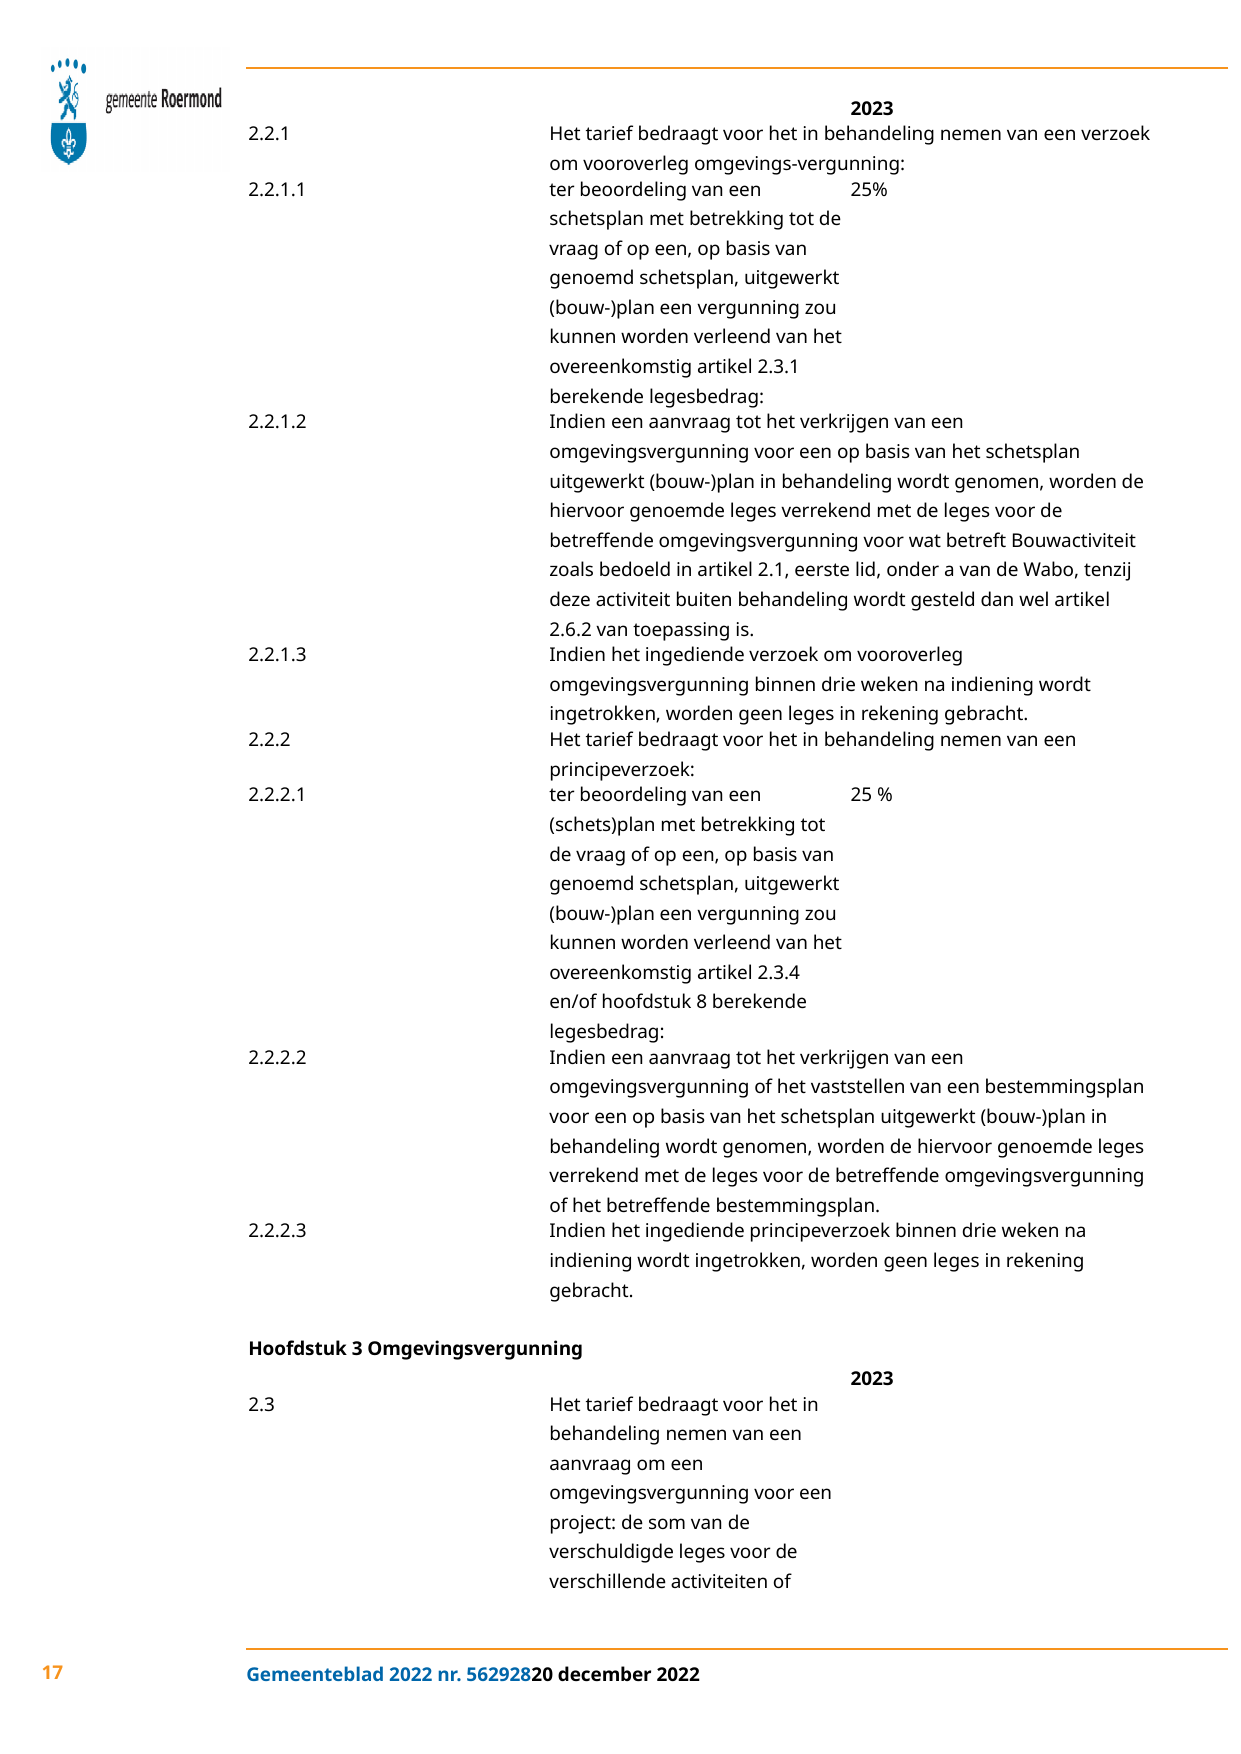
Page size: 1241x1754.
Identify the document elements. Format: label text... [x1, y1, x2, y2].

table_cell Het tarief bedraagt voor het in behandeling nemen van een verzoek om vooroverleg omgevings-vergunning: [549, 121, 1152, 176]
table_cell 2.2.1.3 [248, 641, 549, 726]
table_cell 2.2.1 [248, 121, 549, 176]
table_cell Indien een aanvraag tot het verkrijgen van een omgevingsvergunning of het vaststellen van een bestemmingsplan voor een op basis van het schetsplan uitgewerkt (bouw-)plan in behandeling wordt genomen, worden de hiervoor genoemde leges verrekend met de leges voor de betreffende omgevingsvergunning of het betreffende bestemmingsplan. [549, 1044, 1152, 1218]
table_cell 2.2.2.3 [248, 1218, 549, 1303]
table_cell 25% [850, 176, 1152, 409]
table_cell Indien een aanvraag tot het verkrijgen van een omgevingsvergunning voor een op basis van het schetsplan uitgewerkt (bouw-)plan in behandeling wordt genomen, worden de hiervoor genoemde leges verrekend met de leges voor de betreffende omgevingsvergunning voor wat betreft Bouwactiviteit zoals bedoeld in artikel 2.1, eerste lid, onder a van de Wabo, tenzij deze activiteit buiten behandeling wordt gesteld dan wel artikel 2.6.2 van toepassing is. [549, 409, 1152, 641]
table_header [248, 95, 549, 121]
table_cell 2.2.2.2 [248, 1044, 549, 1218]
text Hoofdstuk 3 Omgevingsvergunning [248, 1335, 1152, 1361]
table_cell 2.2.2.1 [248, 782, 549, 1044]
table_cell Het tarief bedraagt voor het in behandeling nemen van een aanvraag om een omgevingsvergunning voor een project: de som van de verschuldigde leges voor de verschillende activiteiten of [549, 1391, 850, 1594]
table_cell ter beoordeling van een schetsplan met betrekking tot de vraag of op een, op basis van genoemd schetsplan, uitgewerkt (bouw-)plan een vergunning zou kunnen worden verleend van het overeenkomstig artikel 2.3.1 berekende legesbedrag: [549, 176, 850, 409]
table_cell ter beoordeling van een (schets)plan met betrekking tot de vraag of op een, op basis van genoemd schetsplan, uitgewerkt (bouw-)plan een vergunning zou kunnen worden verleend van het overeenkomstig artikel 2.3.4 en/of hoofdstuk 8 berekende legesbedrag: [549, 782, 850, 1044]
table_cell 2.2.2 [248, 726, 549, 782]
table_header [549, 95, 850, 121]
table_header [549, 1365, 850, 1391]
table_header 2023 [850, 95, 1152, 121]
table_cell Indien het ingediende principeverzoek binnen drie weken na indiening wordt ingetrokken, worden geen leges in rekening gebracht. [549, 1218, 1152, 1303]
table_cell Het tarief bedraagt voor het in behandeling nemen van een principeverzoek: [549, 726, 1152, 782]
table_cell 2.2.1.2 [248, 409, 549, 641]
table_cell 25 % [850, 782, 1152, 1044]
picture [41, 47, 231, 172]
table_cell [850, 1391, 1152, 1594]
table_cell Indien het ingediende verzoek om vooroverleg omgevingsvergunning binnen drie weken na indiening wordt ingetrokken, worden geen leges in rekening gebracht. [549, 641, 1152, 726]
table_header [248, 1365, 549, 1391]
table_cell 2.3 [248, 1391, 549, 1594]
table_header 2023 [850, 1365, 1152, 1391]
table_cell 2.2.1.1 [248, 176, 549, 409]
